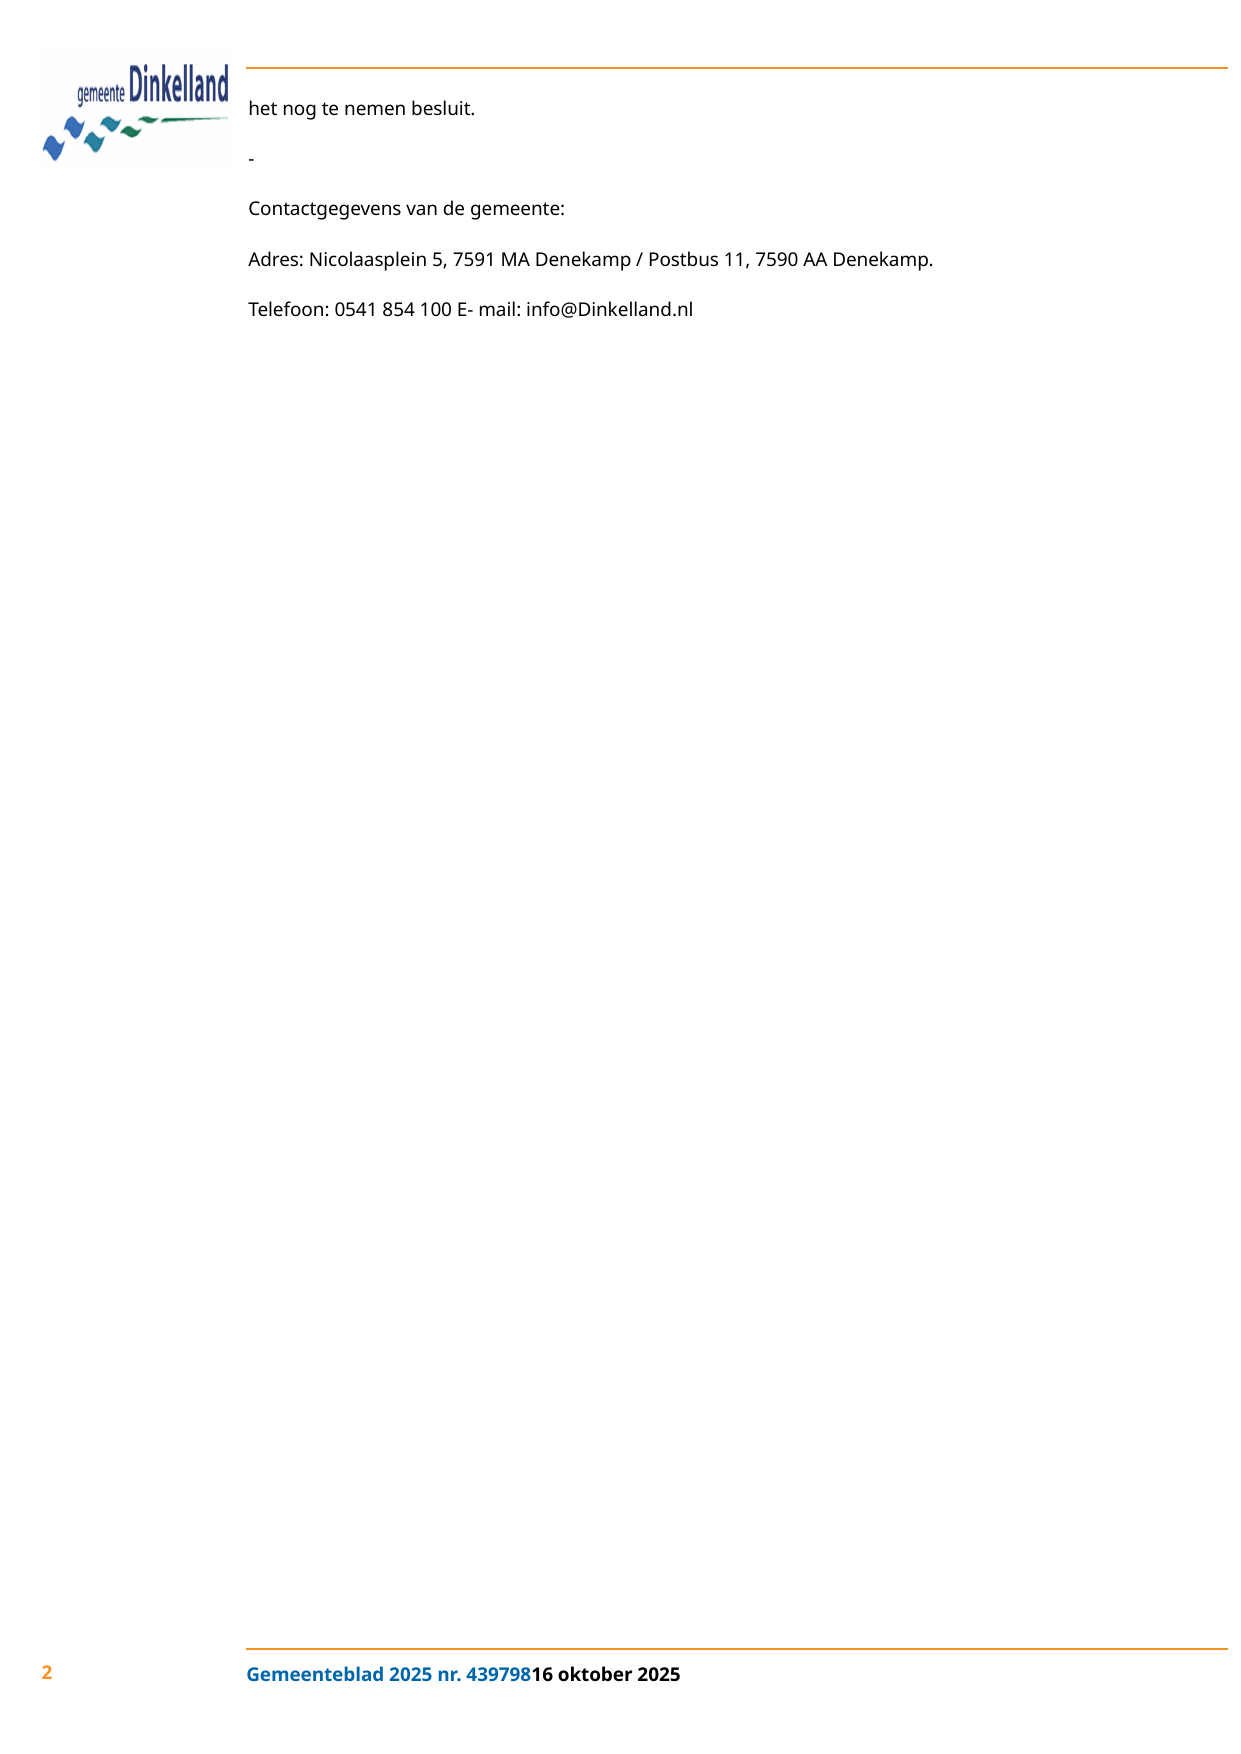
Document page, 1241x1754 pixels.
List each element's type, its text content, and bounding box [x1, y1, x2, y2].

text Contactgegevens van de gemeente: [248, 196, 1152, 221]
text - [248, 145, 1152, 171]
text het nog te nemen besluit. [248, 95, 1152, 121]
picture [41, 47, 231, 172]
text Telefoon: 0541 854 100 E- mail: info@Dinkelland.nl [248, 296, 1152, 322]
text Adres: Nicolaasplein 5, 7591 MA Denekamp / Postbus 11, 7590 AA Denekamp. [248, 246, 1152, 272]
